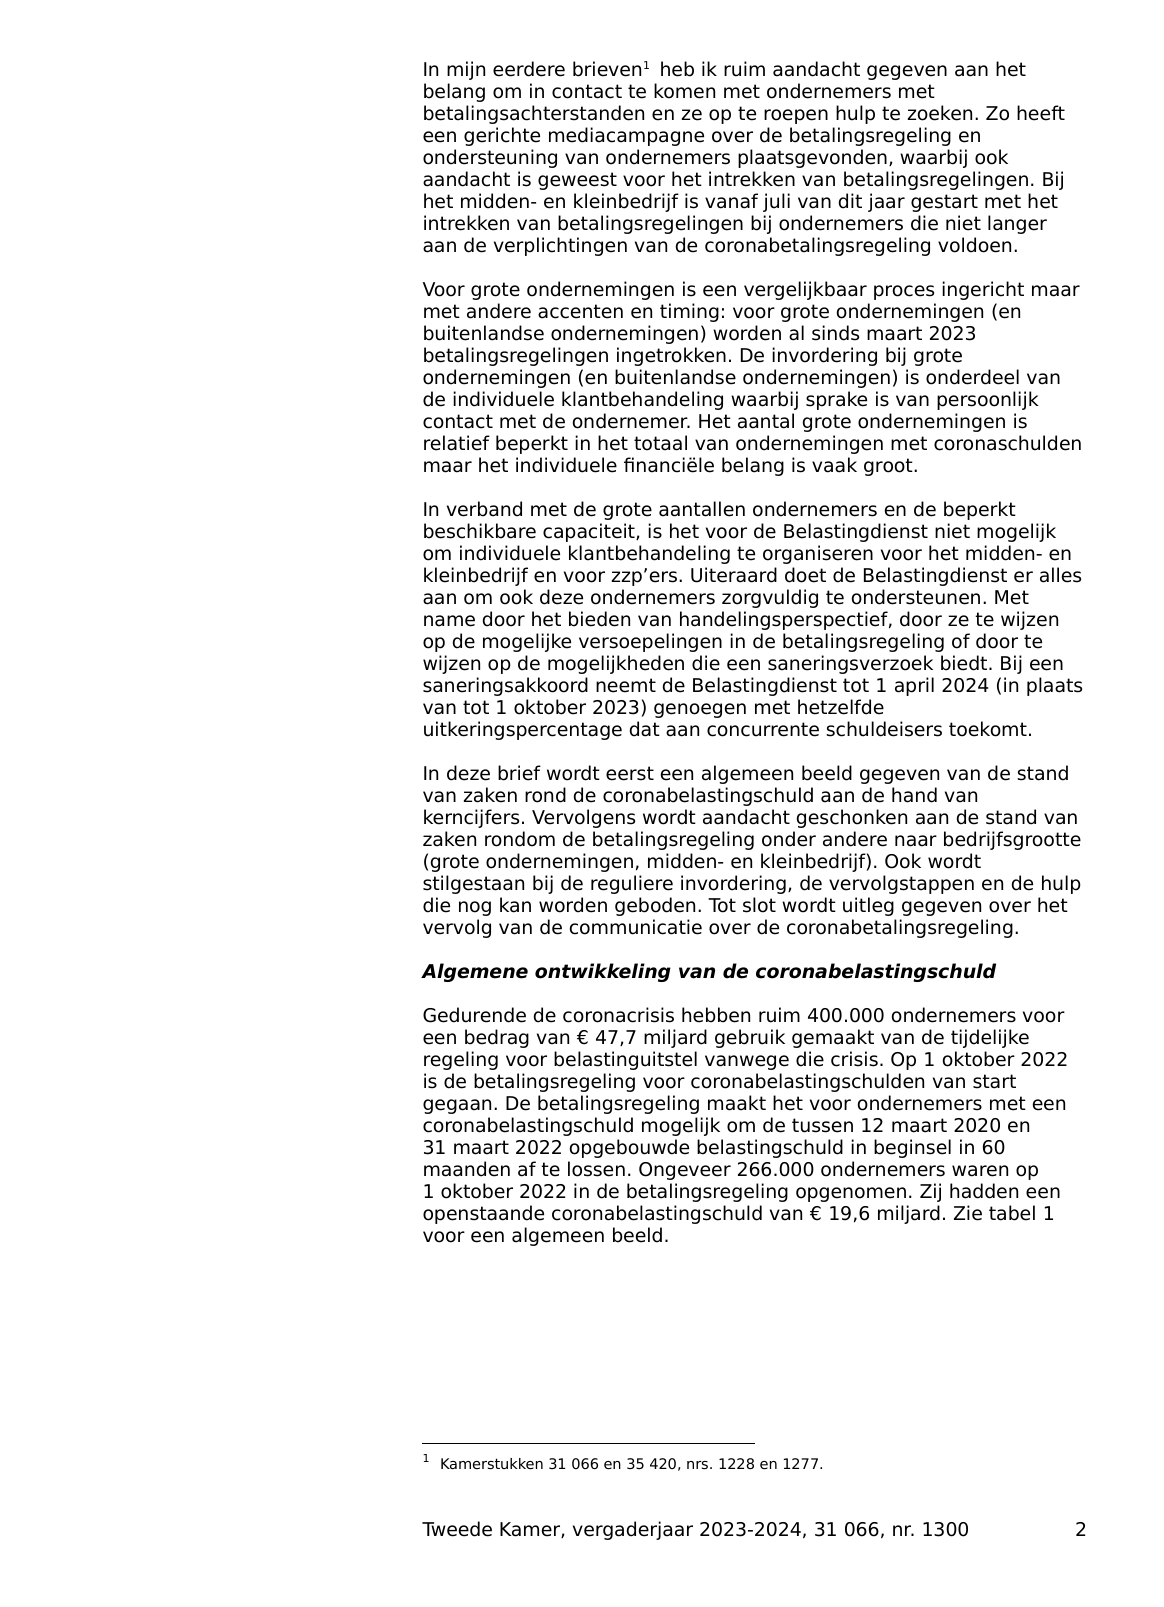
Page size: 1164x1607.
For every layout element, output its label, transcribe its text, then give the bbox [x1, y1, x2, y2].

subtitle Algemene ontwikkeling van de coronabelastingschuld [422, 961, 1087, 983]
text In deze brief wordt eerst een algemeen beeld gegeven van de stand van zaken rond de coronabelastingschuld aan de hand van kerncijfers. Vervolgens wordt aandacht geschonken aan de stand van zaken rondom de betalingsregeling onder andere naar bedrijfsgrootte (grote ondernemingen, midden- en kleinbedrijf). Ook wordt stilgestaan bij de reguliere invordering, de vervolgstappen en de hulp die nog kan worden geboden. Tot slot wordt uitleg gegeven over het vervolg van de communicatie over de coronabetalingsregeling. [422, 763, 1087, 939]
text Gedurende de coronacrisis hebben ruim 400.000 ondernemers voor een bedrag van € 47,7 miljard gebruik gemaakt van de tijdelijke regeling voor belastinguitstel vanwege die crisis. Op 1 oktober 2022 is de betalingsregeling voor coronabelastingschulden van start gegaan. De betalingsregeling maakt het voor ondernemers met een coronabelastingschuld mogelijk om de tussen 12 maart 2020 en 31 maart 2022 opgebouwde belastingschuld in beginsel in 60 maanden af te lossen. Ongeveer 266.000 ondernemers waren op 1 oktober 2022 in de betalingsregeling opgenomen. Zij hadden een openstaande coronabelastingschuld van € 19,6 miljard. Zie tabel 1 voor een algemeen beeld. [422, 1005, 1087, 1247]
text Kamerstukken 31 066 en 35 420, nrs. 1228 en 1277. [422, 1452, 1087, 1474]
text In verband met de grote aantallen ondernemers en de beperkt beschikbare capaciteit, is het voor de Belastingdienst niet mogelijk om individuele klantbehandeling te organiseren voor het midden- en kleinbedrijf en voor zzp’ers. Uiteraard doet de Belastingdienst er alles aan om ook deze ondernemers zorgvuldig te ondersteunen. Met name door het bieden van handelingsperspectief, door ze te wijzen op de mogelijke versoepelingen in de betalingsregeling of door te wijzen op de mogelijkheden die een saneringsverzoek biedt. Bij een saneringsakkoord neemt de Belastingdienst tot 1 april 2024 (in plaats van tot 1 oktober 2023) genoegen met hetzelfde uitkeringspercentage dat aan concurrente schuldeisers toekomt. [422, 499, 1087, 741]
text Voor grote ondernemingen is een vergelijkbaar proces ingericht maar met andere accenten en timing: voor grote ondernemingen (en buitenlandse ondernemingen) worden al sinds maart 2023 betalingsregelingen ingetrokken. De invordering bij grote ondernemingen (en buitenlandse ondernemingen) is onderdeel van de individuele klantbehandeling waarbij sprake is van persoonlijk contact met de ondernemer. Het aantal grote ondernemingen is relatief beperkt in het totaal van ondernemingen met coronaschulden maar het individuele financiële belang is vaak groot. [422, 279, 1087, 477]
text In mijn eerdere brieven heb ik ruim aandacht gegeven aan het belang om in contact te komen met ondernemers met betalingsachterstanden en ze op te roepen hulp te zoeken. Zo heeft een gerichte mediacampagne over de betalingsregeling en ondersteuning van ondernemers plaatsgevonden, waarbij ook aandacht is geweest voor het intrekken van betalingsregelingen. Bij het midden- en kleinbedrijf is vanaf juli van dit jaar gestart met het intrekken van betalingsregelingen bij ondernemers die niet langer aan de verplichtingen van de coronabetalingsregeling voldoen. [422, 59, 1087, 257]
